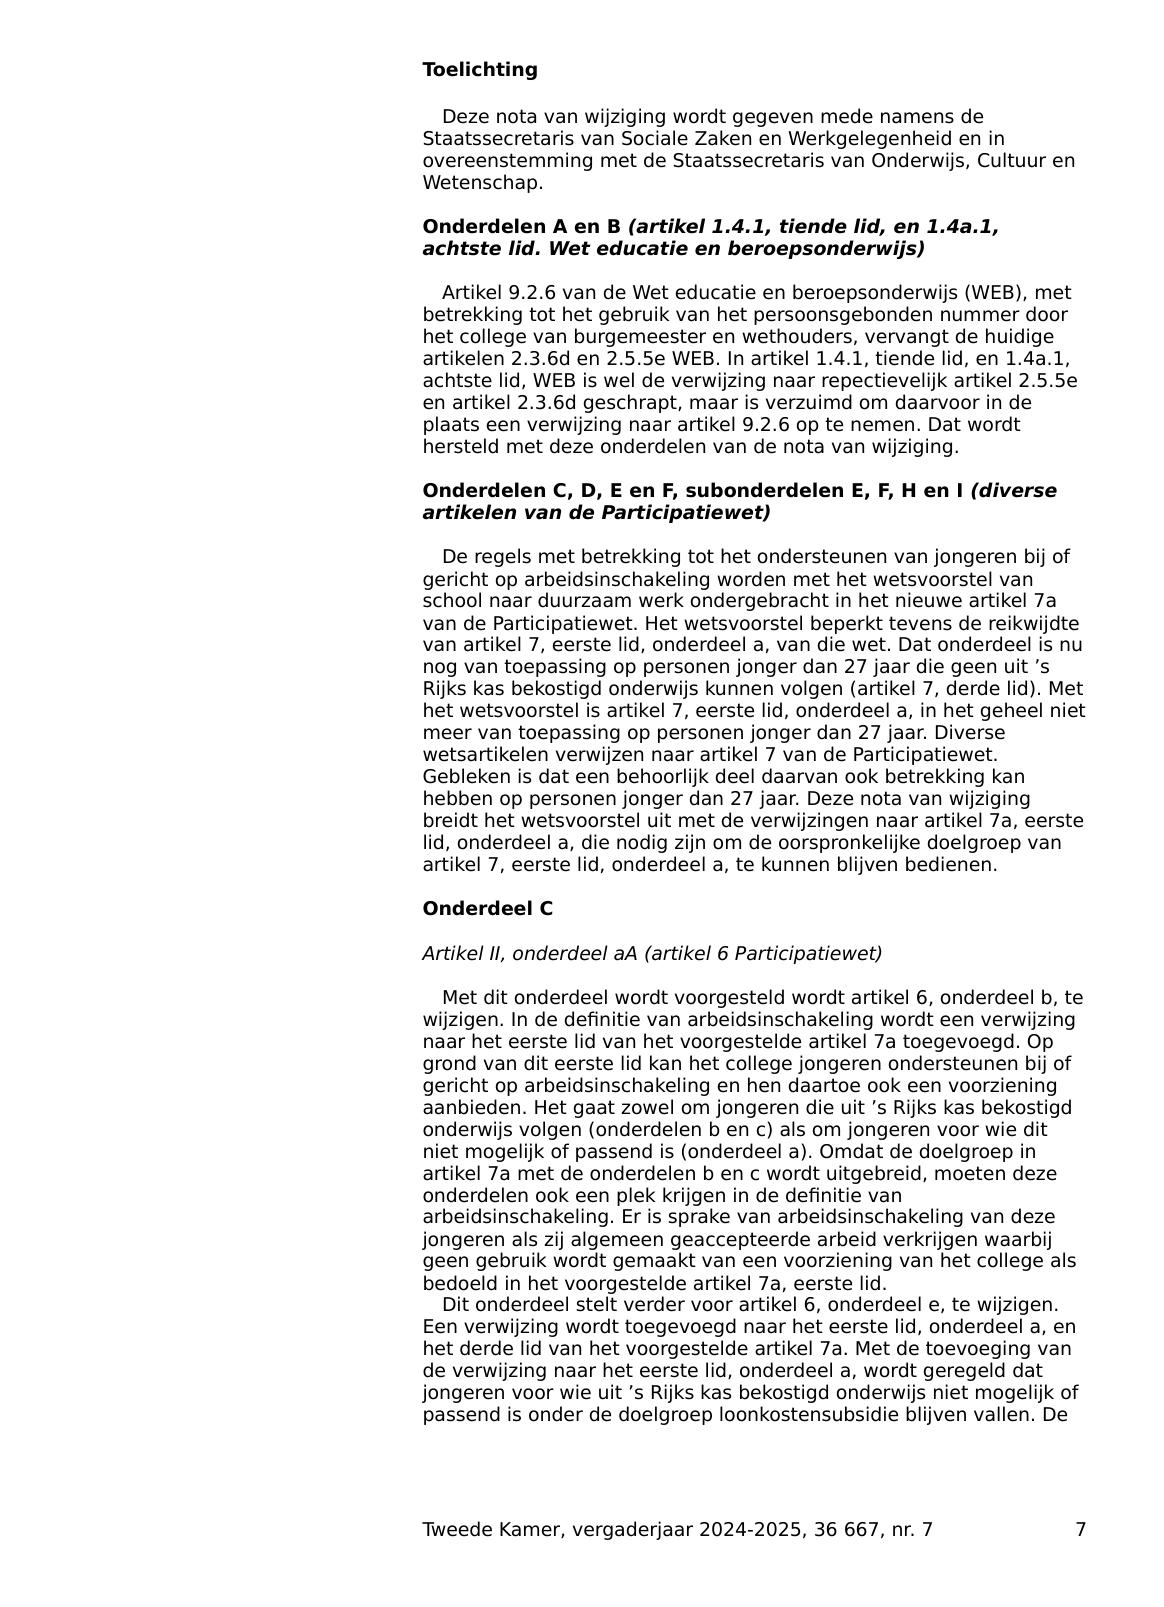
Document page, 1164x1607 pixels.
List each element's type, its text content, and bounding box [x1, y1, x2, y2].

subtitle Onderdeel C [422, 898, 1087, 920]
subtitle Onderdelen A en B (artikel 1.4.1, tiende lid, en 1.4a.1, achtste lid. Wet educatie en beroepsonderwijs) [422, 216, 1087, 260]
text De regels met betrekking tot het ondersteunen van jongeren bij of gericht op arbeidsinschakeling worden met het wetsvoorstel van school naar duurzaam werk ondergebracht in het nieuwe artikel 7a van de Participatiewet. Het wetsvoorstel beperkt tevens de reikwijdte van artikel 7, eerste lid, onderdeel a, van die wet. Dat onderdeel is nu nog van toepassing op personen jonger dan 27 jaar die geen uit ’s Rijks kas bekostigd onderwijs kunnen volgen (artikel 7, derde lid). Met het wetsvoorstel is artikel 7, eerste lid, onderdeel a, in het geheel niet meer van toepassing op personen jonger dan 27 jaar. Diverse wetsartikelen verwijzen naar artikel 7 van de Participatiewet. Gebleken is dat een behoorlijk deel daarvan ook betrekking kan hebben op personen jonger dan 27 jaar. Deze nota van wijziging breidt het wetsvoorstel uit met de verwijzingen naar artikel 7a, eerste lid, onderdeel a, die nodig zijn om de oorspronkelijke doelgroep van artikel 7, eerste lid, onderdeel a, te kunnen blijven bedienen. [422, 546, 1087, 876]
subtitle Toelichting [422, 59, 1087, 81]
text Met dit onderdeel wordt voorgesteld wordt artikel 6, onderdeel b, te wijzigen. In de definitie van arbeidsinschakeling wordt een verwijzing naar het eerste lid van het voorgestelde artikel 7a toegevoegd. Op grond van dit eerste lid kan het college jongeren ondersteunen bij of gericht op arbeidsinschakeling en hen daartoe ook een voorziening aanbieden. Het gaat zowel om jongeren die uit ’s Rijks kas bekostigd onderwijs volgen (onderdelen b en c) als om jongeren voor wie dit niet mogelijk of passend is (onderdeel a). Omdat de doelgroep in artikel 7a met de onderdelen b en c wordt uitgebreid, moeten deze onderdelen ook een plek krijgen in de definitie van arbeidsinschakeling. Er is sprake van arbeidsinschakeling van deze jongeren als zij algemeen geaccepteerde arbeid verkrijgen waarbij geen gebruik wordt gemaakt van een voorziening van het college als bedoeld in het voorgestelde artikel 7a, eerste lid. [422, 987, 1087, 1294]
subtitle Onderdelen C, D, E en F, subonderdelen E, F, H en I (diverse artikelen van de Participatiewet) [422, 480, 1087, 524]
subtitle Artikel II, onderdeel aA (artikel 6 Participatiewet) [422, 942, 1087, 964]
text Deze nota van wijziging wordt gegeven mede namens de Staatssecretaris van Sociale Zaken en Werkgelegenheid en in overeenstemming met de Staatssecretaris van Onderwijs, Cultuur en Wetenschap. [422, 106, 1087, 194]
text Artikel 9.2.6 van de Wet educatie en beroepsonderwijs (WEB), met betrekking tot het gebruik van het persoonsgebonden nummer door het college van burgemeester en wethouders, vervangt de huidige artikelen 2.3.6d en 2.5.5e WEB. In artikel 1.4.1, tiende lid, en 1.4a.1, achtste lid, WEB is wel de verwijzing naar repectievelijk artikel 2.5.5e en artikel 2.3.6d geschrapt, maar is verzuimd om daarvoor in de plaats een verwijzing naar artikel 9.2.6 op te nemen. Dat wordt hersteld met deze onderdelen van de nota van wijziging. [422, 282, 1087, 458]
text Dit onderdeel stelt verder voor artikel 6, onderdeel e, te wijzigen. Een verwijzing wordt toegevoegd naar het eerste lid, onderdeel a, en het derde lid van het voorgestelde artikel 7a. Met de toevoeging van de verwijzing naar het eerste lid, onderdeel a, wordt geregeld dat jongeren voor wie uit ’s Rijks kas bekostigd onderwijs niet mogelijk of passend is onder de doelgroep loonkostensubsidie blijven vallen. De [422, 1294, 1087, 1426]
